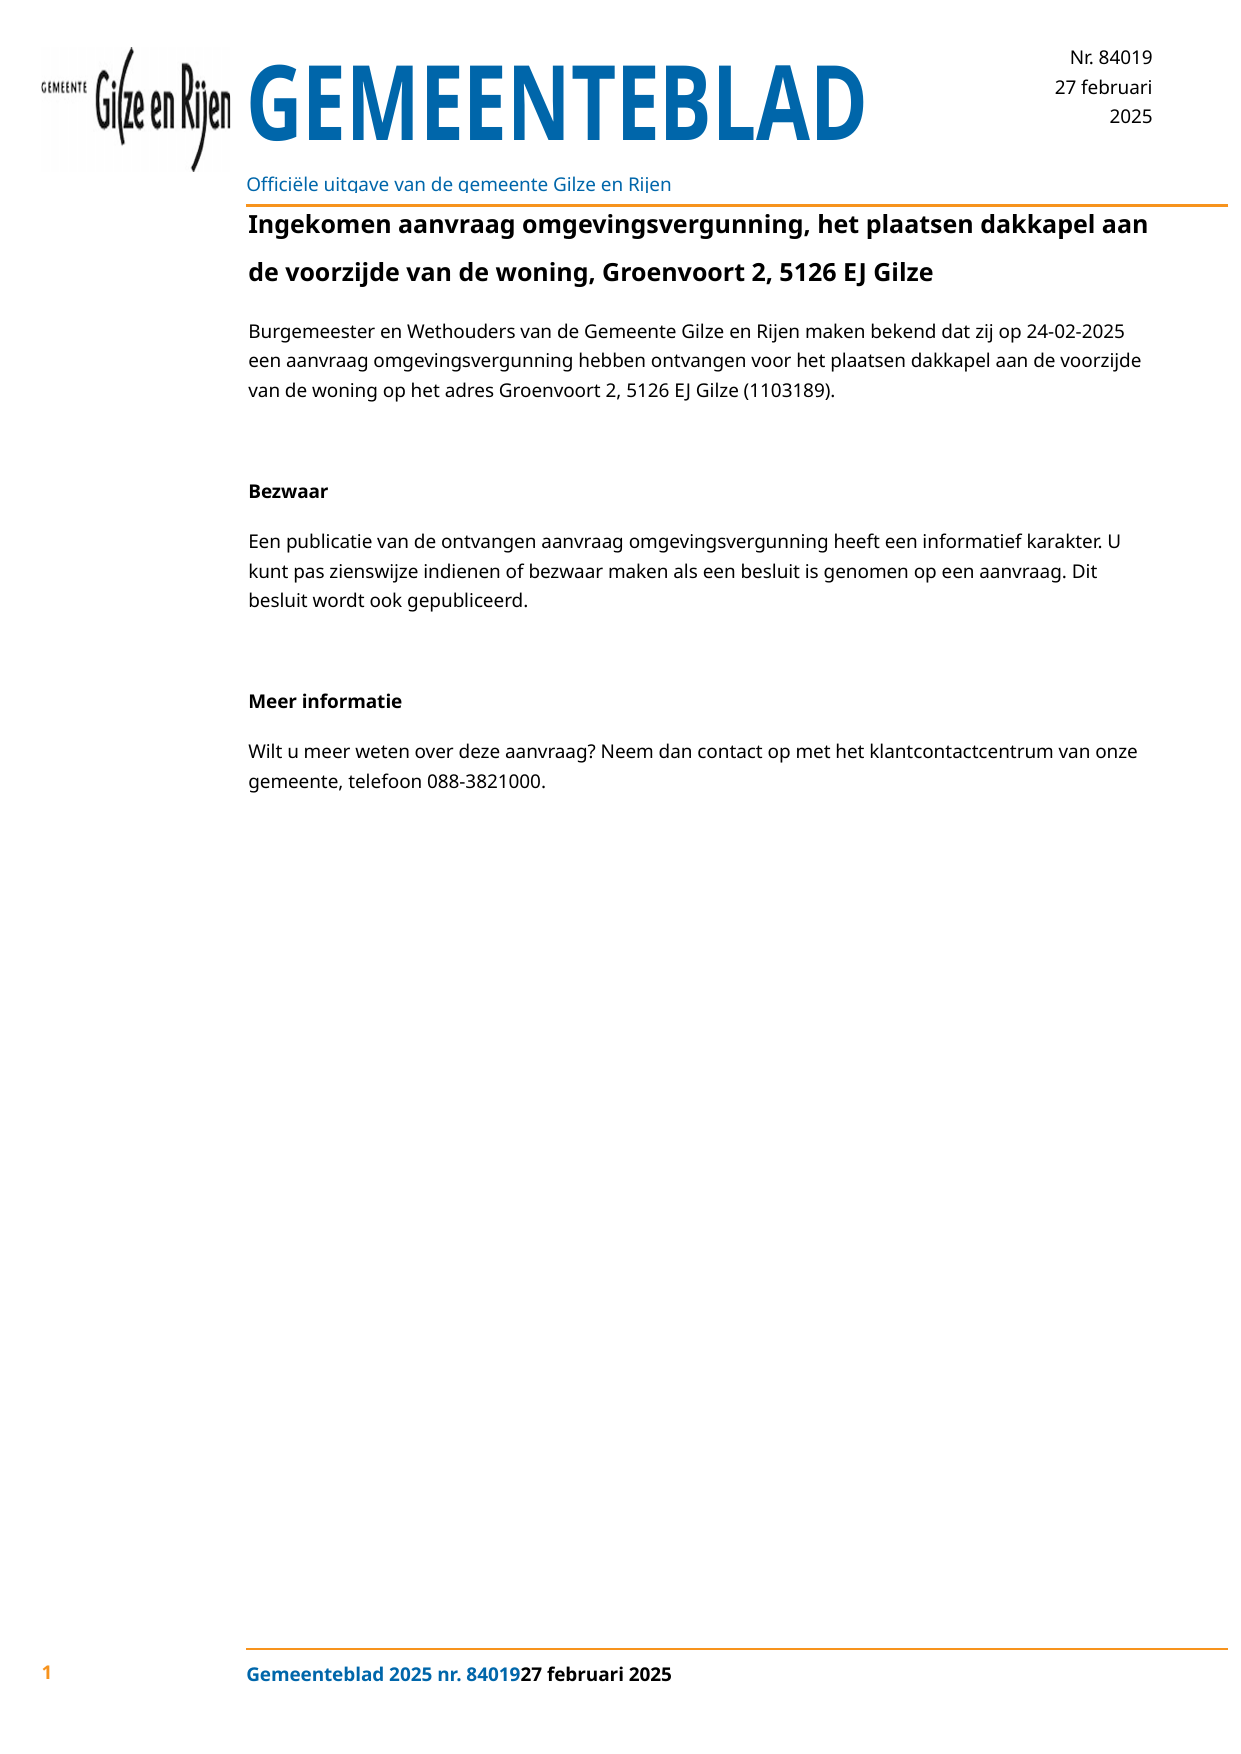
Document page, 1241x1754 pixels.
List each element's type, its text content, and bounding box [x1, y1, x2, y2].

text Ingekomen aanvraag omgevingsvergunning, het plaatsen dakkapel aan de voorzijde van de woning, Groenvoort 2, 5126 EJ Gilze [248, 207, 1152, 288]
picture [41, 47, 231, 172]
text Een publicatie van de ontvangen aanvraag omgevingsvergunning heeft een informatief karakter. U kunt pas zienswijze indienen of bezwaar maken als een besluit is genomen op een aanvraag. Dit besluit wordt ook gepubliceerd. [248, 528, 1152, 613]
text Burgemeester en Wethouders van de Gemeente Gilze en Rijen maken bekend dat zij op 24-02-2025 een aanvraag omgevingsvergunning hebben ontvangen voor het plaatsen dakkapel aan de voorzijde van de woning op het adres Groenvoort 2, 5126 EJ Gilze (1103189). [248, 318, 1152, 403]
text Meer informatie [248, 688, 1152, 714]
text Bezwaar [248, 478, 1152, 504]
text Wilt u meer weten over deze aanvraag? Neem dan contact op met het klantcontactcentrum van onze gemeente, telefoon 088-3821000. [248, 739, 1152, 794]
